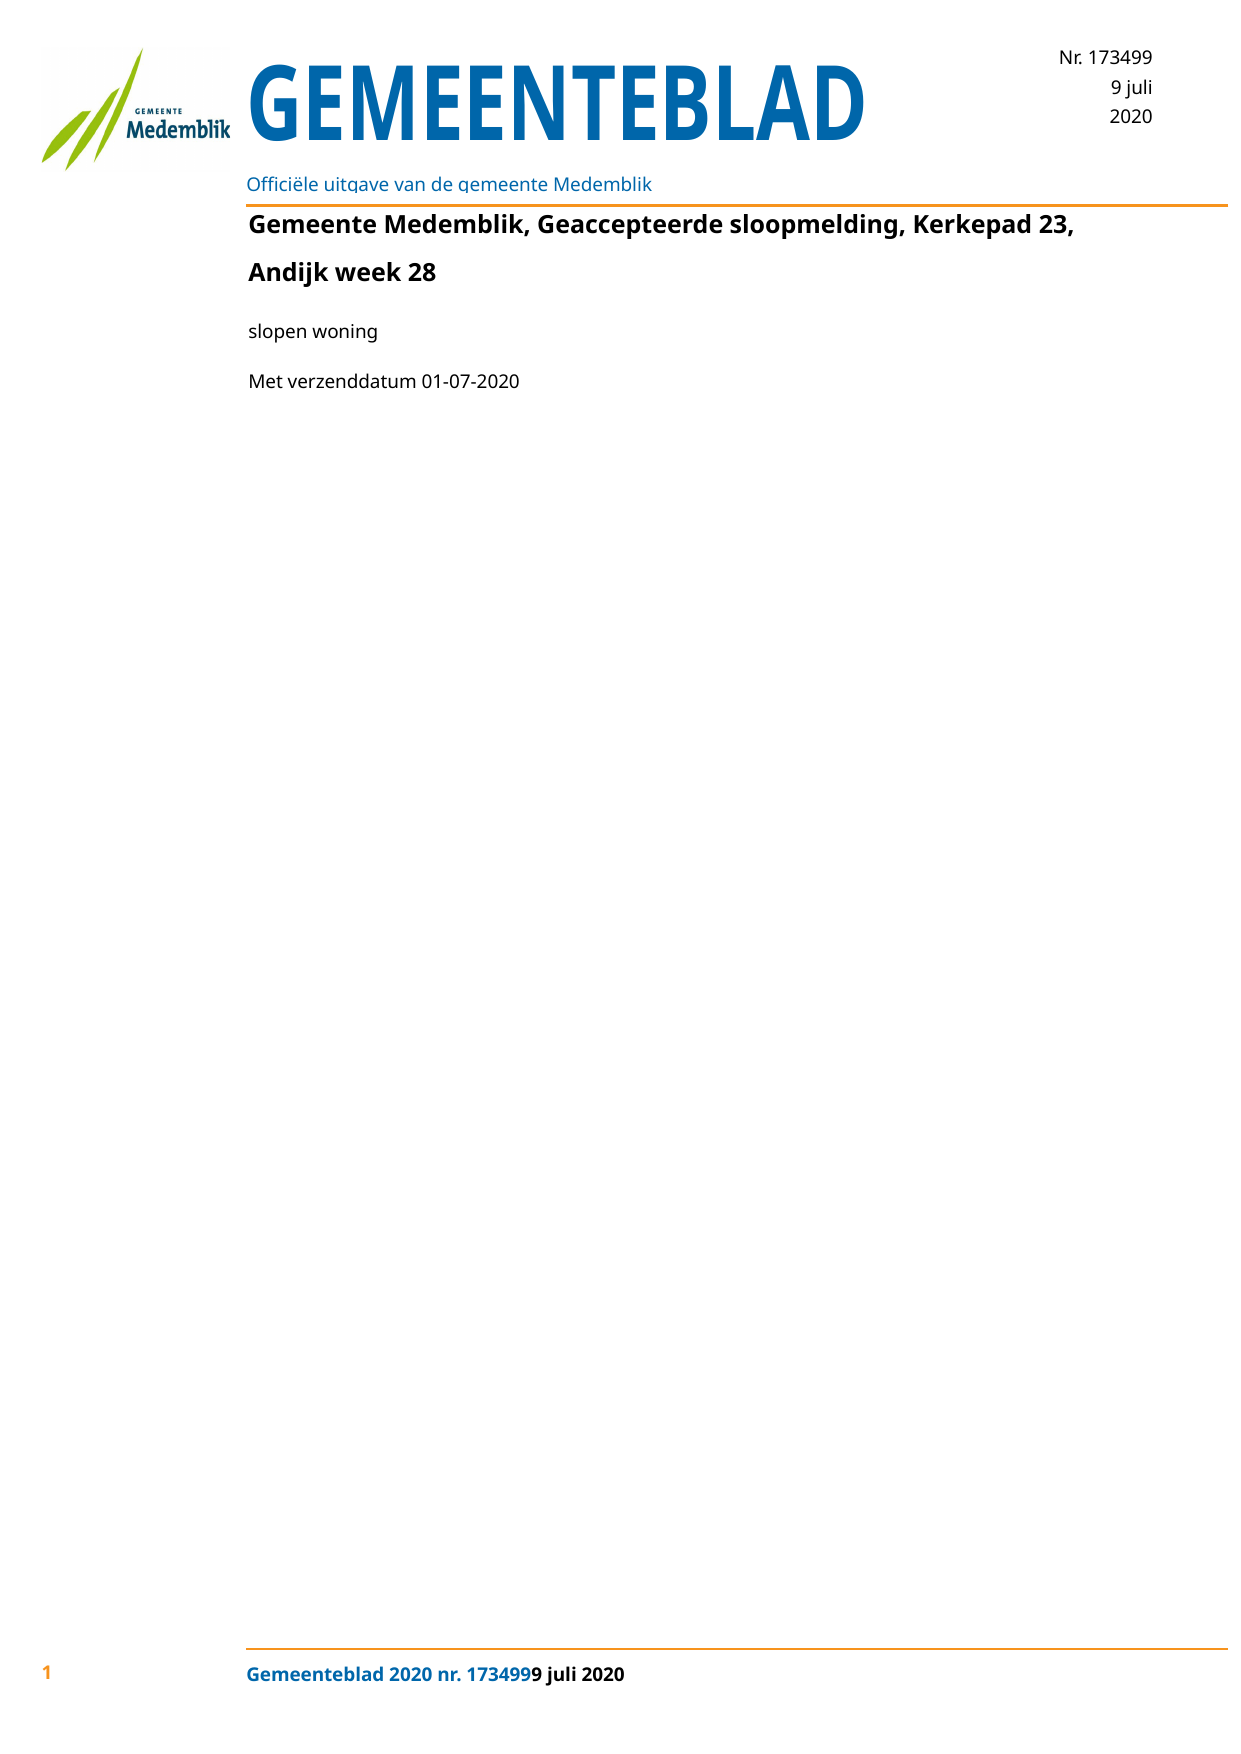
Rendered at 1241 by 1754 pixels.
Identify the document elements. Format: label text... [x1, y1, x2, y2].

text Gemeente Medemblik, Geaccepteerde sloopmelding, Kerkepad 23, Andijk week 28 [248, 207, 1152, 288]
picture [41, 47, 231, 172]
text Met verzenddatum 01-07-2020 [248, 368, 1152, 394]
text slopen woning [248, 318, 1152, 344]
